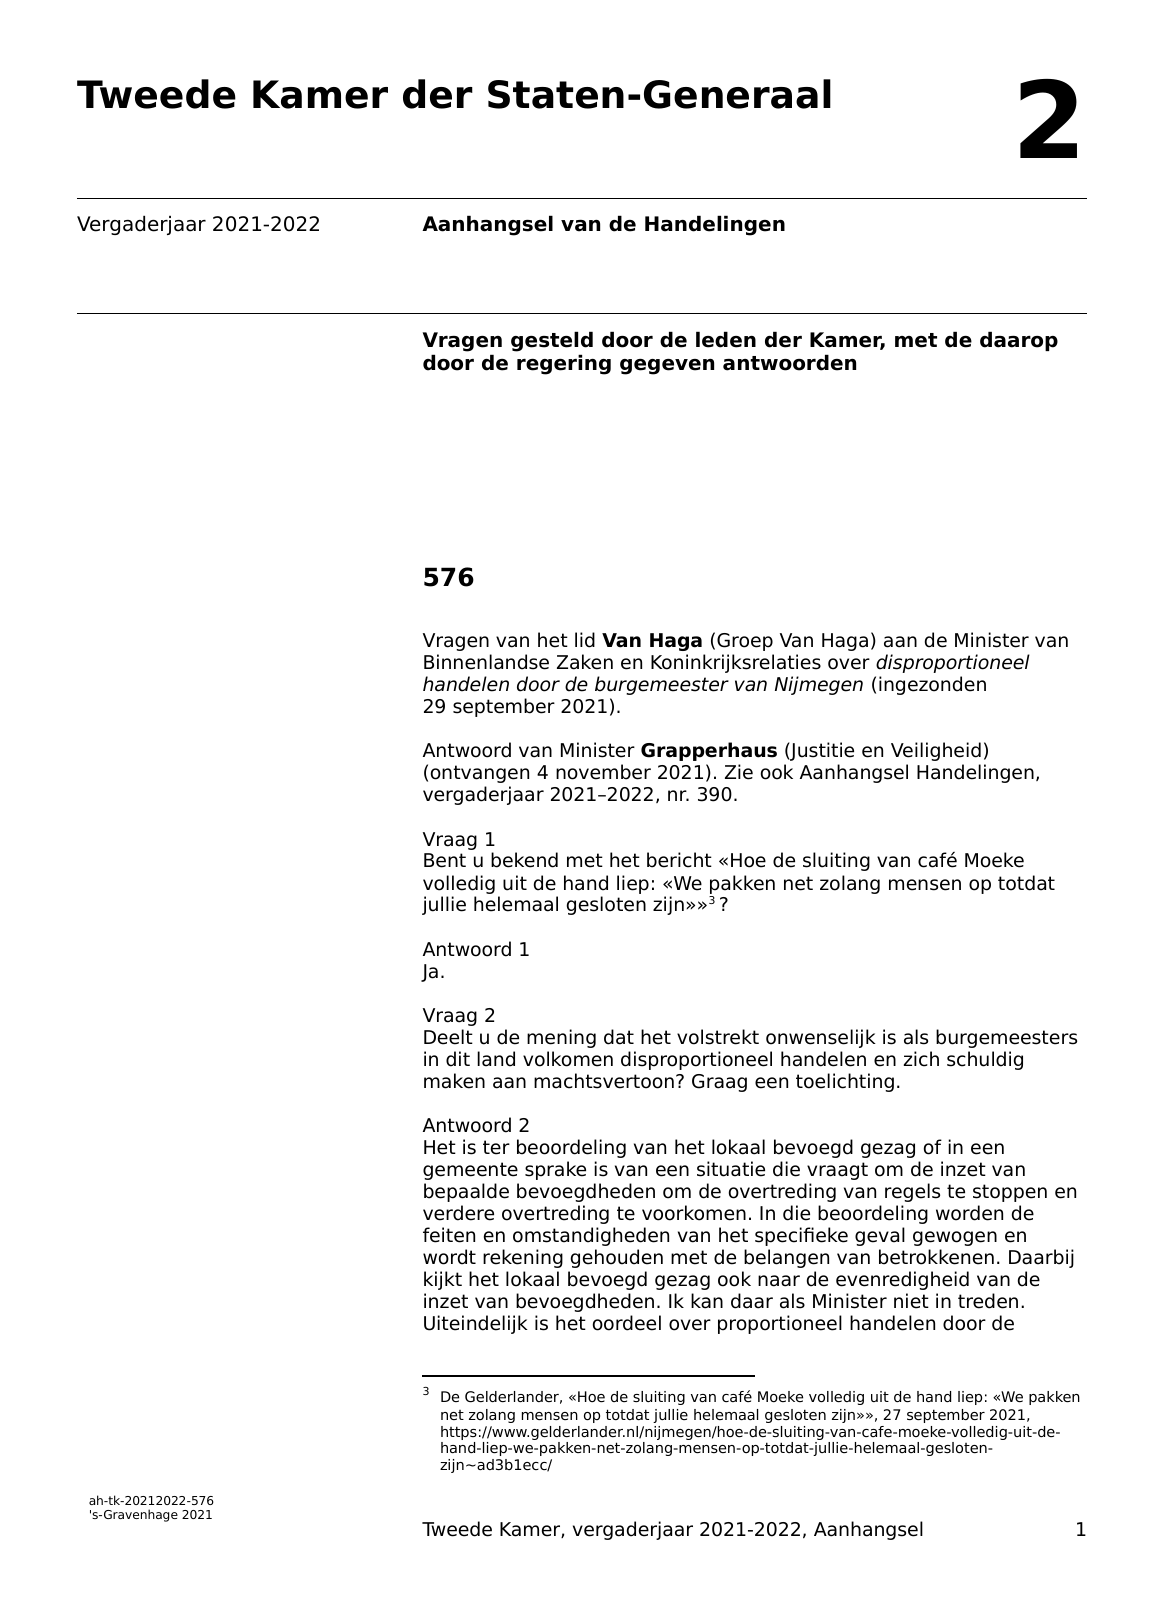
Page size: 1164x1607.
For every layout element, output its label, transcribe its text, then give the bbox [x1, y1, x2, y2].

text Antwoord van Minister Grapperhaus (Justitie en Veiligheid) (ontvangen 4 november 2021). Zie ook Aanhangsel Handelingen, vergaderjaar 2021–2022, nr. 390. [422, 740, 1087, 806]
text Bent u bekend met het bericht «Hoe de sluiting van café Moeke volledig uit de hand liep: «We pakken net zolang mensen op totdat jullie helemaal gesloten zijn»»? [422, 850, 1087, 916]
text Het is ter beoordeling van het lokaal bevoegd gezag of in een gemeente sprake is van een situatie die vraagt om de inzet van bepaalde bevoegdheden om de overtreding van regels te stoppen en verdere overtreding te voorkomen. In die beoordeling worden de feiten en omstandigheden van het specifieke geval gewogen en wordt rekening gehouden met de belangen van betrokkenen. Daarbij kijkt het lokaal bevoegd gezag ook naar de evenredigheid van de inzet van bevoegdheden. Ik kan daar als Minister niet in treden. Uiteindelijk is het oordeel over proportioneel handelen door de [422, 1137, 1087, 1334]
text 576 [422, 563, 1087, 592]
table_cell Vergaderjaar 2021-2022 [77, 199, 422, 313]
text Vragen van het lid Van Haga (Groep Van Haga) aan de Minister van Binnenlandse Zaken en Koninkrijksrelaties over disproportioneel handelen door de burgemeester van Nijmegen (ingezonden 29 september 2021). [422, 630, 1087, 718]
text Antwoord 2 [422, 1115, 1087, 1137]
table_cell Vragen gesteld door de leden der Kamer, met de daarop door de regering gegeven antwoorden [422, 314, 1087, 375]
table_header 2 [886, 59, 1087, 198]
text Ja. [422, 961, 1087, 982]
text De Gelderlander, «Hoe de sluiting van café Moeke volledig uit de hand liep: «We pakken net zolang mensen op totdat jullie helemaal gesloten zijn»», 27 september 2021, https://www.gelderlander.nl/nijmegen/hoe-de-sluiting-van-cafe-moeke-volledig-uit-de-hand-liep-we-pakken-net-zolang-mensen-op-totdat-jullie-helemaal-gesloten-zijn~ad3b1ecc/ [422, 1385, 1087, 1474]
text 's-Gravenhage 2021 [88, 1508, 323, 1522]
text Vraag 2 [422, 1005, 1087, 1027]
text ah-tk-20212022-576 [88, 1494, 323, 1508]
text Vraag 1 [422, 828, 1087, 850]
table_cell [77, 314, 422, 375]
table_header Tweede Kamer der Staten-Generaal [77, 59, 886, 198]
table_cell Aanhangsel van de Handelingen [422, 199, 1087, 313]
text Antwoord 1 [422, 938, 1087, 961]
text Deelt u de mening dat het volstrekt onwenselijk is als burgemeesters in dit land volkomen disproportioneel handelen en zich schuldig maken aan machtsvertoon? Graag een toelichting. [422, 1027, 1087, 1093]
